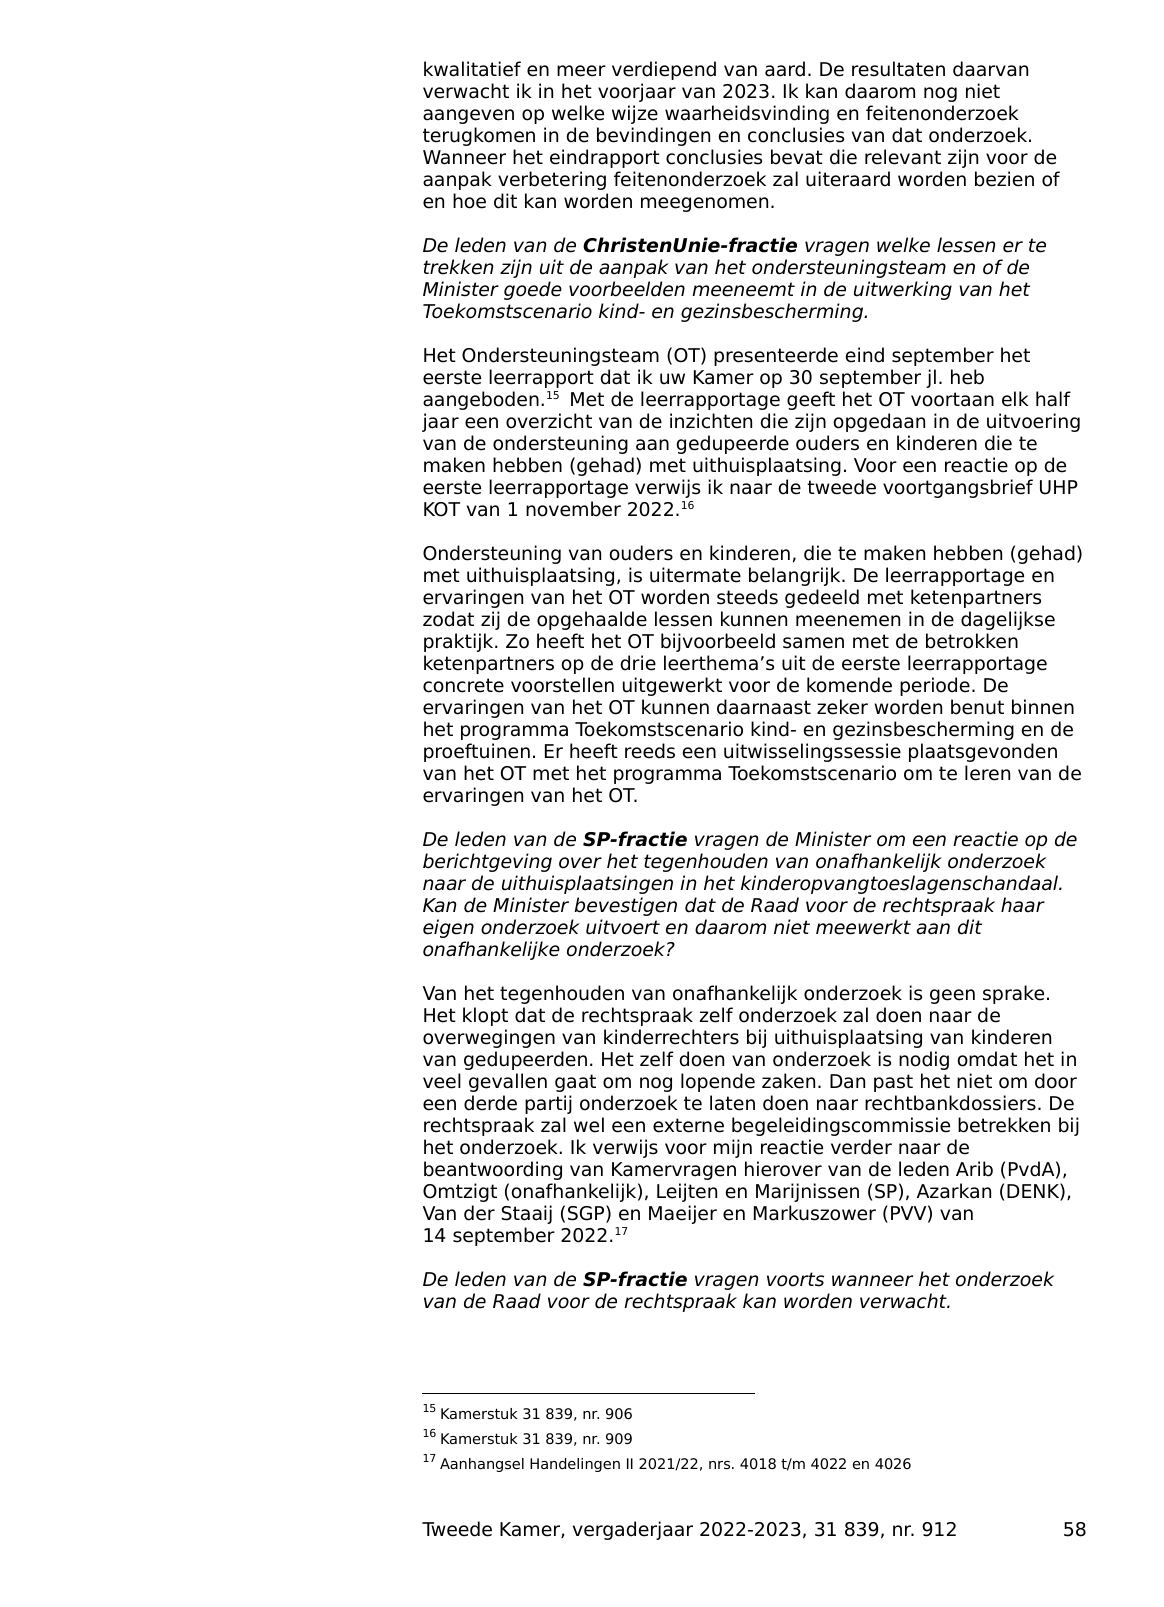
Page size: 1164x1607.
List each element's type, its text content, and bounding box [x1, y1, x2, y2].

text Kamerstuk 31 839, nr. 906 [422, 1402, 1087, 1424]
text Van het tegenhouden van onafhankelijk onderzoek is geen sprake. Het klopt dat de rechtspraak zelf onderzoek zal doen naar de overwegingen van kinderrechters bij uithuisplaatsing van kinderen van gedupeerden. Het zelf doen van onderzoek is nodig omdat het in veel gevallen gaat om nog lopende zaken. Dan past het niet om door een derde partij onderzoek te laten doen naar rechtbankdossiers. De rechtspraak zal wel een externe begeleidingscommissie betrekken bij het onderzoek. Ik verwijs voor mijn reactie verder naar de beantwoording van Kamervragen hierover van de leden Arib (PvdA), Omtzigt (onafhankelijk), Leijten en Marijnissen (SP), Azarkan (DENK), Van der Staaij (SGP) en Maeijer en Markuszower (PVV) van 14 september 2022. [422, 983, 1087, 1247]
text Kamerstuk 31 839, nr. 909 [422, 1427, 1087, 1449]
text De leden van de ChristenUnie-fractie vragen welke lessen er te trekken zijn uit de aanpak van het ondersteuningsteam en of de Minister goede voorbeelden meeneemt in de uitwerking van het Toekomstscenario kind- en gezinsbescherming. [422, 235, 1087, 323]
text Ondersteuning van ouders en kinderen, die te maken hebben (gehad) met uithuisplaatsing, is uitermate belangrijk. De leerrapportage en ervaringen van het OT worden steeds gedeeld met ketenpartners zodat zij de opgehaalde lessen kunnen meenemen in de dagelijkse praktijk. Zo heeft het OT bijvoorbeeld samen met de betrokken ketenpartners op de drie leerthema’s uit de eerste leerrapportage concrete voorstellen uitgewerkt voor de komende periode. De ervaringen van het OT kunnen daarnaast zeker worden benut binnen het programma Toekomstscenario kind- en gezinsbescherming en de proeftuinen. Er heeft reeds een uitwisselingssessie plaatsgevonden van het OT met het programma Toekomstscenario om te leren van de ervaringen van het OT. [422, 543, 1087, 807]
text Aanhangsel Handelingen II 2021/22, nrs. 4018 t/m 4022 en 4026 [422, 1452, 1087, 1474]
text Het Ondersteuningsteam (OT) presenteerde eind september het eerste leerrapport dat ik uw Kamer op 30 september jl. heb aangeboden. Met de leerrapportage geeft het OT voortaan elk half jaar een overzicht van de inzichten die zijn opgedaan in de uitvoering van de ondersteuning aan gedupeerde ouders en kinderen die te maken hebben (gehad) met uithuisplaatsing. Voor een reactie op de eerste leerrapportage verwijs ik naar de tweede voortgangsbrief UHP KOT van 1 november 2022. [422, 345, 1087, 521]
text kwalitatief en meer verdiepend van aard. De resultaten daarvan verwacht ik in het voorjaar van 2023. Ik kan daarom nog niet aangeven op welke wijze waarheidsvinding en feitenonderzoek terugkomen in de bevindingen en conclusies van dat onderzoek. Wanneer het eindrapport conclusies bevat die relevant zijn voor de aanpak verbetering feitenonderzoek zal uiteraard worden bezien of en hoe dit kan worden meegenomen. [422, 59, 1087, 213]
text De leden van de SP-fractie vragen voorts wanneer het onderzoek van de Raad voor de rechtspraak kan worden verwacht. [422, 1269, 1087, 1313]
text De leden van de SP-fractie vragen de Minister om een reactie op de berichtgeving over het tegenhouden van onafhankelijk onderzoek naar de uithuisplaatsingen in het kinderopvangtoeslagenschandaal. Kan de Minister bevestigen dat de Raad voor de rechtspraak haar eigen onderzoek uitvoert en daarom niet meewerkt aan dit onafhankelijke onderzoek? [422, 829, 1087, 961]
